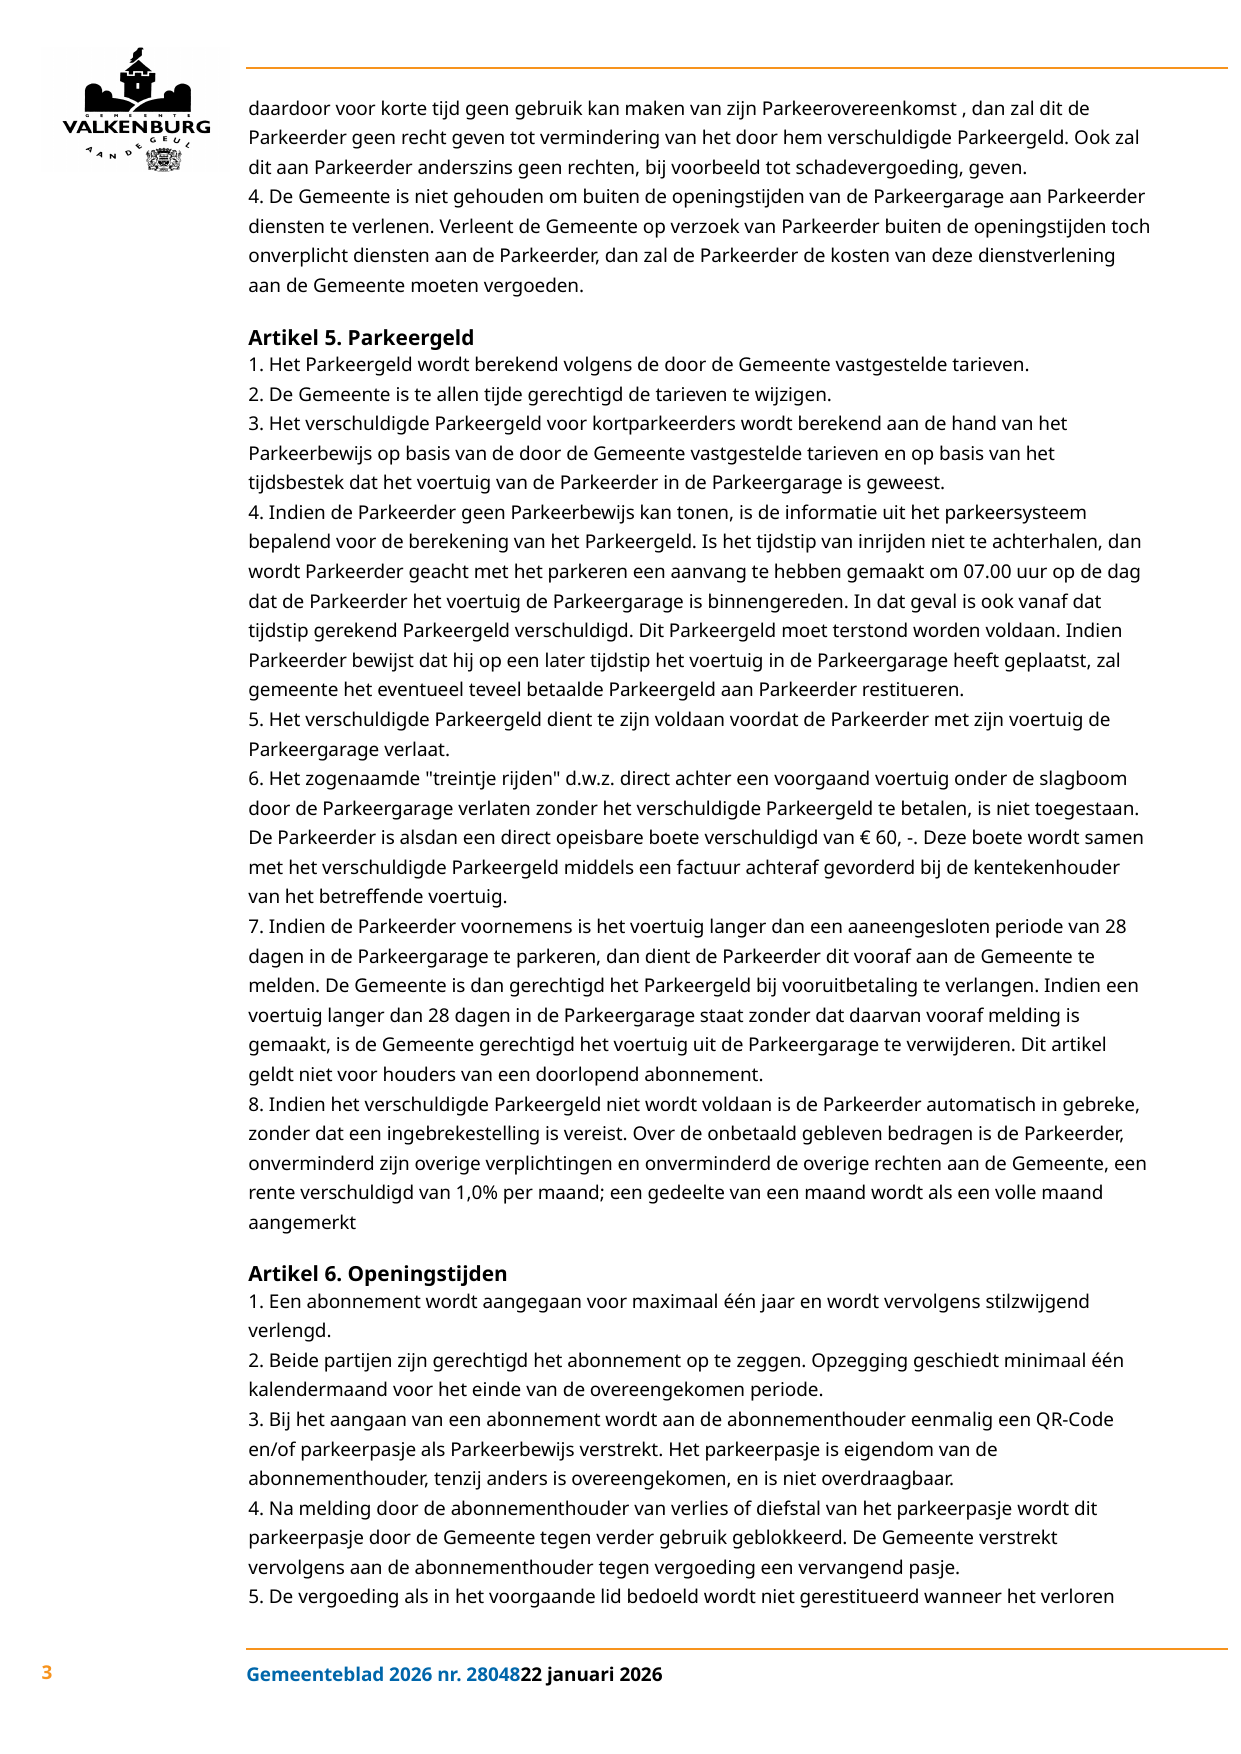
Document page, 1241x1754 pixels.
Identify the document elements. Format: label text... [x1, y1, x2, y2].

text 6. Het zogenaamde "treintje rijden" d.w.z. direct achter een voorgaand voertuig onder de slagboom door de Parkeergarage verlaten zonder het verschuldigde Parkeergeld te betalen, is niet toegestaan. De Parkeerder is alsdan een direct opeisbare boete verschuldigd van € 60, -. Deze boete wordt samen met het verschuldigde Parkeergeld middels een factuur achteraf gevorderd bij de kentekenhouder van het betreffende voertuig. [248, 765, 1152, 909]
text 5. Het verschuldigde Parkeergeld dient te zijn voldaan voordat de Parkeerder met zijn voertuig de Parkeergarage verlaat. [248, 706, 1152, 761]
text 2. Beide partijen zijn gerechtigd het abonnement op te zeggen. Opzegging geschiedt minimaal één kalendermaand voor het einde van de overeengekomen periode. [248, 1347, 1152, 1402]
picture [41, 47, 231, 172]
text 4. Na melding door de abonnementhouder van verlies of diefstal van het parkeerpasje wordt dit parkeerpasje door de Gemeente tegen verder gebruik geblokkeerd. De Gemeente verstrekt vervolgens aan de abonnementhouder tegen vergoeding een vervangend pasje. [248, 1495, 1152, 1580]
text 1. Een abonnement wordt aangegaan voor maximaal één jaar en wordt vervolgens stilzwijgend verlengd. [248, 1288, 1152, 1343]
text daardoor voor korte tijd geen gebruik kan maken van zijn Parkeerovereenkomst , dan zal dit de Parkeerder geen recht geven tot vermindering van het door hem verschuldigde Parkeergeld. Ook zal dit aan Parkeerder anderszins geen rechten, bij voorbeeld tot schadevergoeding, geven. [248, 95, 1152, 180]
text 4. De Gemeente is niet gehouden om buiten de openingstijden van de Parkeergarage aan Parkeerder diensten te verlenen. Verleent de Gemeente op verzoek van Parkeerder buiten de openingstijden toch onverplicht diensten aan de Parkeerder, dan zal de Parkeerder de kosten van deze dienstverlening aan de Gemeente moeten vergoeden. [248, 183, 1152, 298]
text 8. Indien het verschuldigde Parkeergeld niet wordt voldaan is de Parkeerder automatisch in gebreke, zonder dat een ingebrekestelling is vereist. Over de onbetaald gebleven bedragen is de Parkeerder, onverminderd zijn overige verplichtingen en onverminderd de overige rechten aan de Gemeente, een rente verschuldigd van 1,0% per maand; een gedeelte van een maand wordt als een volle maand aangemerkt [248, 1091, 1152, 1235]
text Artikel 5. Parkeergeld [248, 323, 1152, 351]
text Artikel 6. Openingstijden [248, 1259, 1152, 1288]
text 3. Bij het aangaan van een abonnement wordt aan de abonnementhouder eenmalig een QR-Code en/of parkeerpasje als Parkeerbewijs verstrekt. Het parkeerpasje is eigendom van de abonnementhouder, tenzij anders is overeengekomen, en is niet overdraagbaar. [248, 1406, 1152, 1491]
text 5. De vergoeding als in het voorgaande lid bedoeld wordt niet gerestitueerd wanneer het verloren [248, 1584, 1152, 1609]
text 3. Het verschuldigde Parkeergeld voor kortparkeerders wordt berekend aan de hand van het Parkeerbewijs op basis van de door de Gemeente vastgestelde tarieven en op basis van het tijdsbestek dat het voertuig van de Parkeerder in de Parkeergarage is geweest. [248, 410, 1152, 495]
text 7. Indien de Parkeerder voornemens is het voertuig langer dan een aaneengesloten periode van 28 dagen in de Parkeergarage te parkeren, dan dient de Parkeerder dit vooraf aan de Gemeente te melden. De Gemeente is dan gerechtigd het Parkeergeld bij vooruitbetaling te verlangen. Indien een voertuig langer dan 28 dagen in de Parkeergarage staat zonder dat daarvan vooraf melding is gemaakt, is de Gemeente gerechtigd het voertuig uit de Parkeergarage te verwijderen. Dit artikel geldt niet voor houders van een doorlopend abonnement. [248, 913, 1152, 1087]
text 4. Indien de Parkeerder geen Parkeerbewijs kan tonen, is de informatie uit het parkeersysteem bepalend voor de berekening van het Parkeergeld. Is het tijdstip van inrijden niet te achterhalen, dan wordt Parkeerder geacht met het parkeren een aanvang te hebben gemaakt om 07.00 uur op de dag dat de Parkeerder het voertuig de Parkeergarage is binnengereden. In dat geval is ook vanaf dat tijdstip gerekend Parkeergeld verschuldigd. Dit Parkeergeld moet terstond worden voldaan. Indien Parkeerder bewijst dat hij op een later tijdstip het voertuig in de Parkeergarage heeft geplaatst, zal gemeente het eventueel teveel betaalde Parkeergeld aan Parkeerder restitueren. [248, 499, 1152, 702]
text 2. De Gemeente is te allen tijde gerechtigd de tarieven te wijzigen. [248, 381, 1152, 406]
text 1. Het Parkeergeld wordt berekend volgens de door de Gemeente vastgestelde tarieven. [248, 351, 1152, 377]
